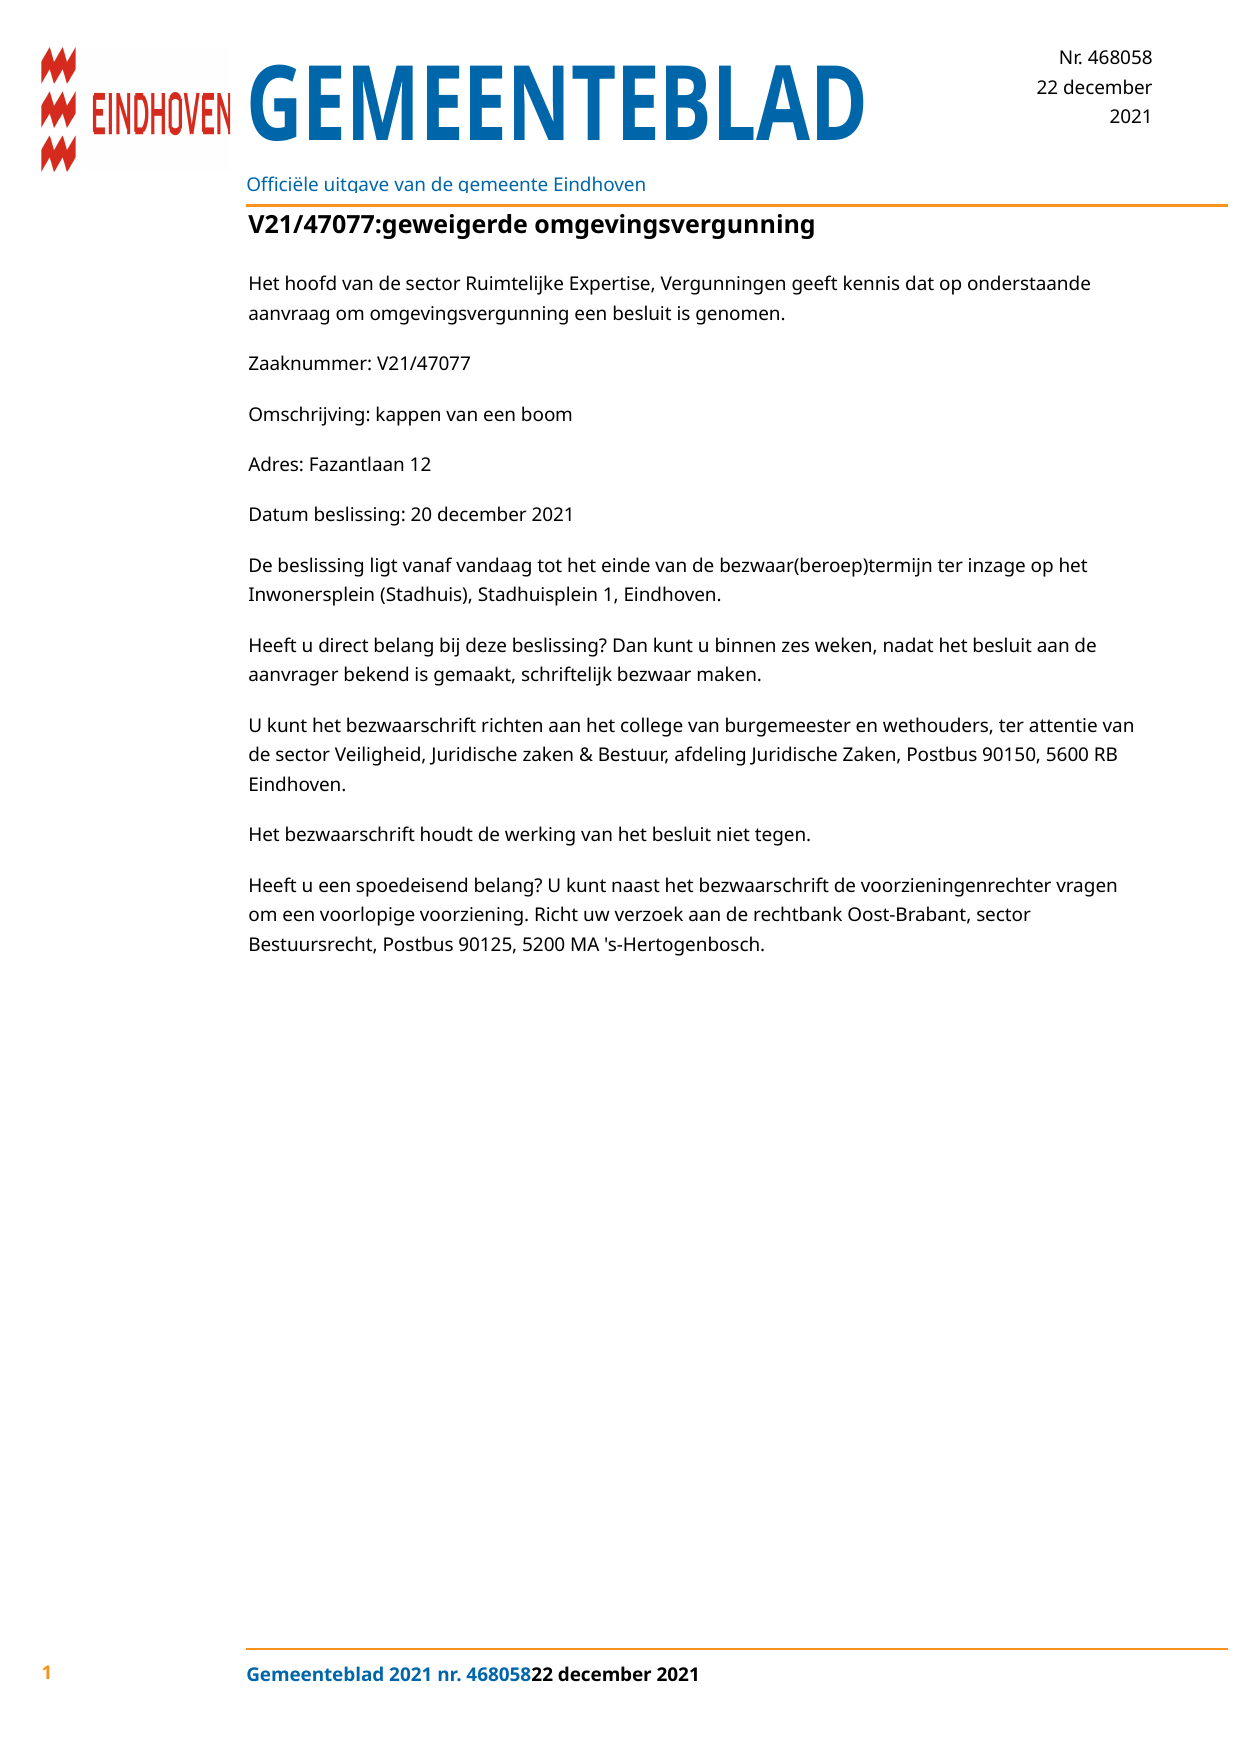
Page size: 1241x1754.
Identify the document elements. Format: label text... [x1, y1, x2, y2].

text Heeft u een spoedeisend belang? U kunt naast het bezwaarschrift de voorzieningenrechter vragen om een voorlopige voorziening. Richt uw verzoek aan de rechtbank Oost-Brabant, sector Bestuursrecht, Postbus 90125, 5200 MA 's-Hertogenbosch. [248, 872, 1152, 957]
text Adres: Fazantlaan 12 [248, 451, 1152, 477]
text Datum beslissing: 20 december 2021 [248, 502, 1152, 527]
text Zaaknummer: V21/47077 [248, 350, 1152, 376]
text Omschrijving: kappen van een boom [248, 401, 1152, 426]
picture [41, 47, 231, 172]
text Het hoofd van de sector Ruimtelijke Expertise, Vergunningen geeft kennis dat op onderstaande aanvraag om omgevingsvergunning een besluit is genomen. [248, 270, 1152, 326]
text U kunt het bezwaarschrift richten aan het college van burgemeester en wethouders, ter attentie van de sector Veiligheid, Juridische zaken & Bestuur, afdeling Juridische Zaken, Postbus 90150, 5600 RB Eindhoven. [248, 712, 1152, 797]
text Heeft u direct belang bij deze beslissing? Dan kunt u binnen zes weken, nadat het besluit aan de aanvrager bekend is gemaakt, schriftelijk bezwaar maken. [248, 632, 1152, 687]
text Het bezwaarschrift houdt de werking van het besluit niet tegen. [248, 822, 1152, 847]
text V21/47077:geweigerde omgevingsvergunning [248, 207, 1152, 241]
text De beslissing ligt vanaf vandaag tot het einde van de bezwaar(beroep)termijn ter inzage op het Inwonersplein (Stadhuis), Stadhuisplein 1, Eindhoven. [248, 552, 1152, 607]
